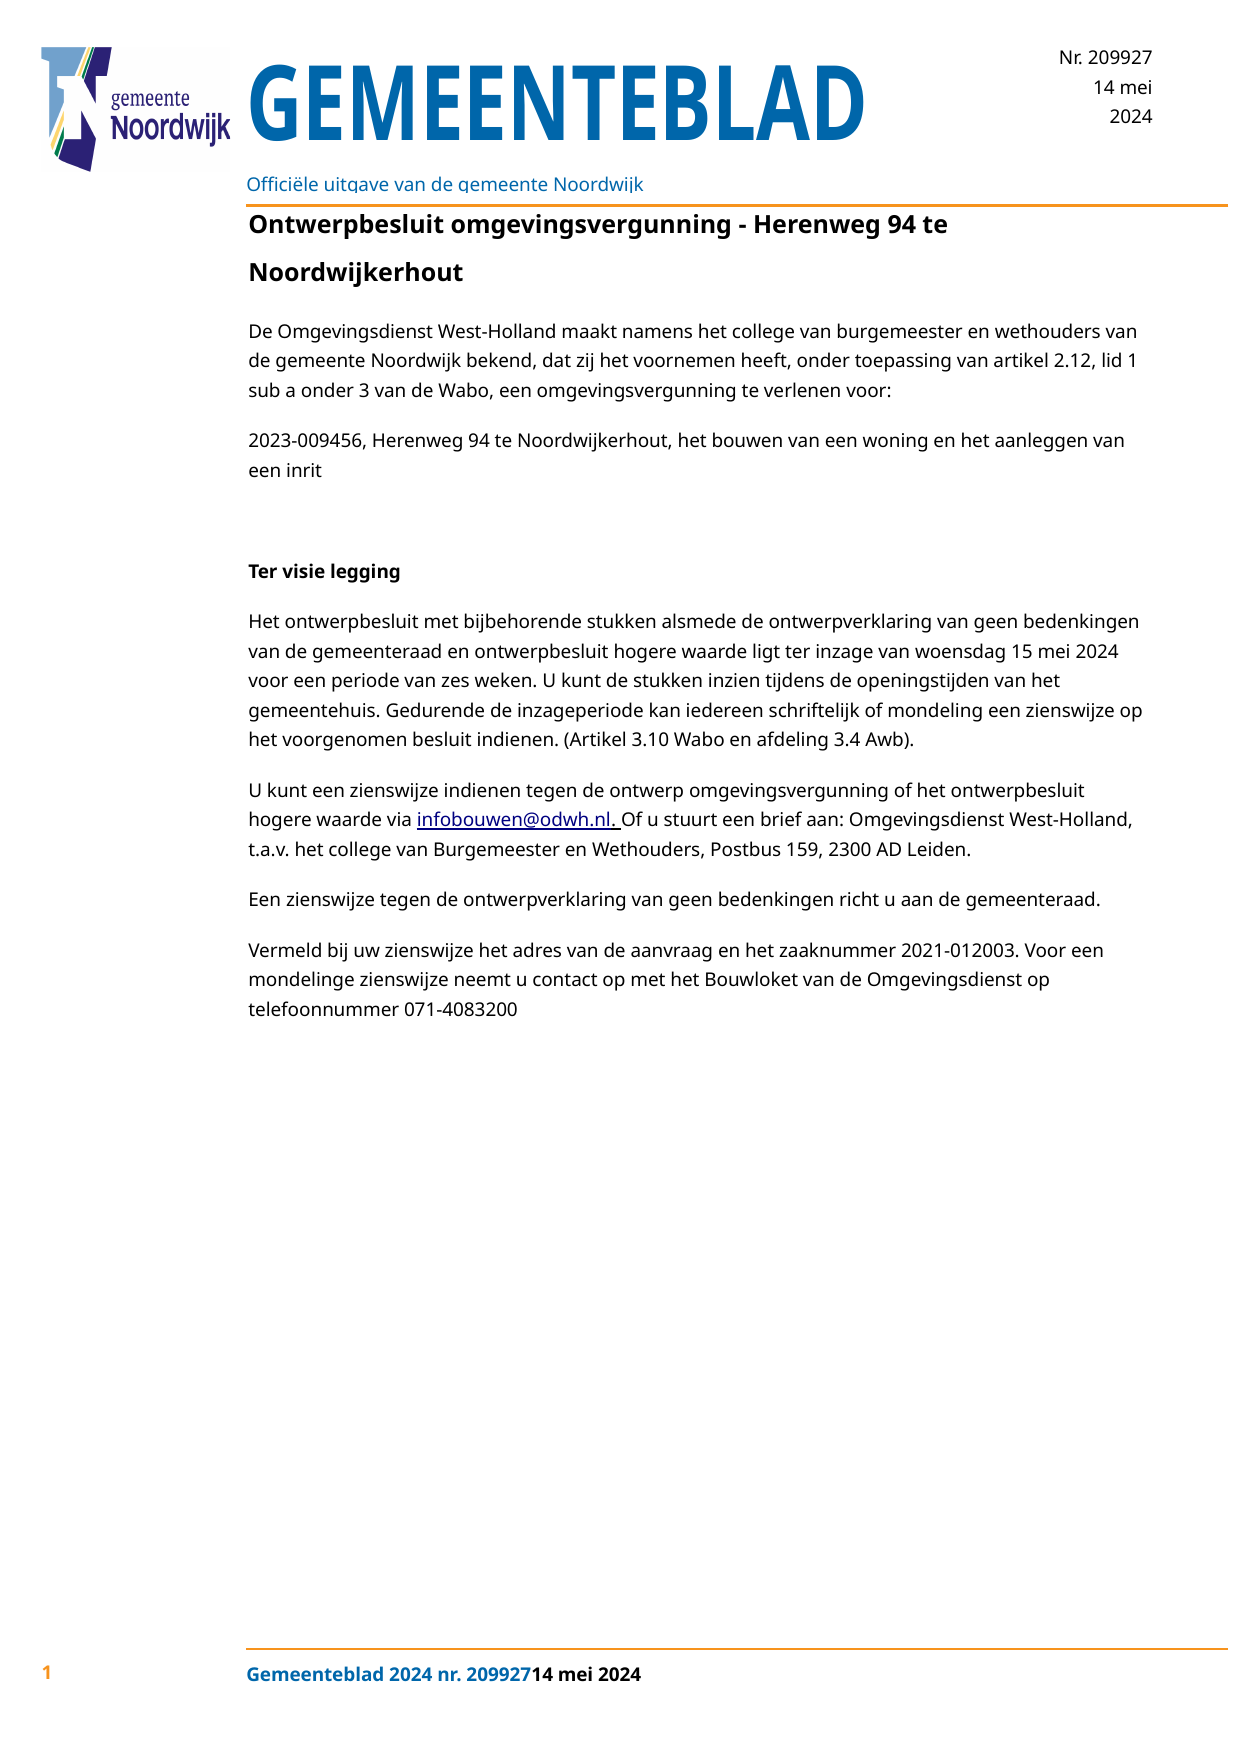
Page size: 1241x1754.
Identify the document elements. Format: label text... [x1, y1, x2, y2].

text De Omgevingsdienst West-Holland maakt namens het college van burgemeester en wethouders van de gemeente Noordwijk bekend, dat zij het voornemen heeft, onder toepassing van artikel 2.12, lid 1 sub a onder 3 van de Wabo, een omgevingsvergunning te verlenen voor: [248, 318, 1152, 403]
text Ontwerpbesluit omgevingsvergunning - Herenweg 94 te Noordwijkerhout [248, 207, 1152, 288]
picture [41, 47, 231, 172]
text Vermeld bij uw zienswijze het adres van de aanvraag en het zaaknummer 2021-012003. Voor een mondelinge zienswijze neemt u contact op met het Bouwloket van de Omgevingsdienst op telefoonnummer 071-4083200 [248, 937, 1152, 1022]
text Een zienswijze tegen de ontwerpverklaring van geen bedenkingen richt u aan de gemeenteraad. [248, 887, 1152, 912]
text Het ontwerpbesluit met bijbehorende stukken alsmede de ontwerpverklaring van geen bedenkingen van de gemeenteraad en ontwerpbesluit hogere waarde ligt ter inzage van woensdag 15 mei 2024 voor een periode van zes weken. U kunt de stukken inzien tijdens de openingstijden van het gemeentehuis. Gedurende de inzageperiode kan iedereen schriftelijk of mondeling een zienswijze op het voorgenomen besluit indienen. (Artikel 3.10 Wabo en afdeling 3.4 Awb). [248, 608, 1152, 752]
text 2023-009456, Herenweg 94 te Noordwijkerhout, het bouwen van een woning en het aanleggen van een inrit [248, 427, 1152, 483]
text Ter visie legging [248, 558, 1152, 584]
text U kunt een zienswijze indienen tegen de ontwerp omgevingsvergunning of het ontwerpbesluit hogere waarde via infobouwen@odwh.nl. Of u stuurt een brief aan: Omgevingsdienst West-Holland, t.a.v. het college van Burgemeester en Wethouders, Postbus 159, 2300 AD Leiden. [248, 777, 1152, 862]
